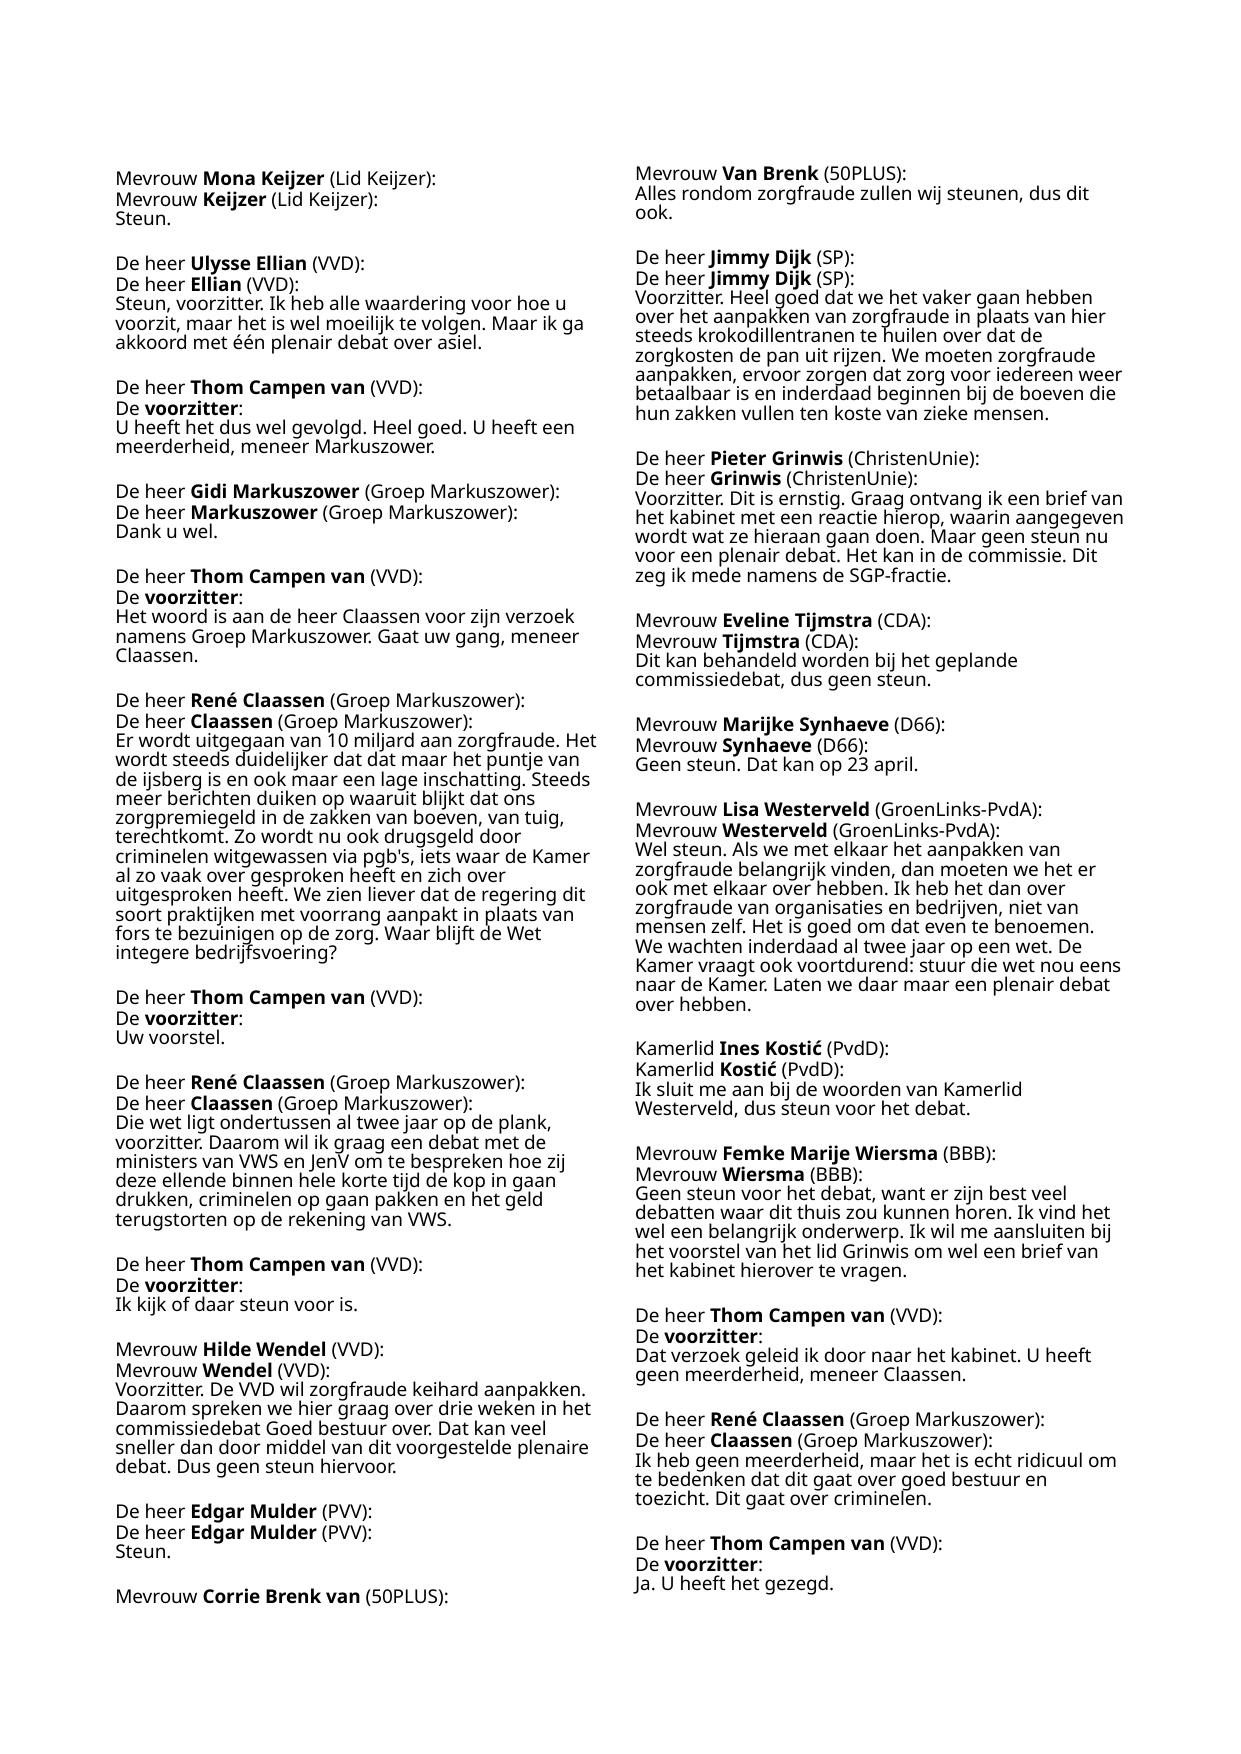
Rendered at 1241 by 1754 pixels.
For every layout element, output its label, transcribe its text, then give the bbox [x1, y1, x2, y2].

text De heer Edgar Mulder (PVV): [115, 1524, 605, 1543]
text Geen steun. Dat kan op 23 april. [635, 756, 1125, 776]
text Dat verzoek geleid ik door naar het kabinet. U heeft geen meerderheid, meneer Claassen. [635, 1347, 1125, 1386]
text De heer Claassen (Groep Markuszower): [635, 1432, 1125, 1452]
text Ja. U heeft het gezegd. [635, 1575, 1125, 1594]
text Voorzitter. Heel goed dat we het vaker gaan hebben over het aanpakken van zorgfraude in plaats van hier steeds krokodillentranen te huilen over dat de zorgkosten de pan uit rijzen. We moeten zorgfraude aanpakken, ervoor zorgen dat zorg voor iedereen weer betaalbaar is en inderdaad beginnen bij de boeven die hun zakken vullen ten koste van zieke mensen. [635, 289, 1125, 424]
text Mevrouw Wendel (VVD): [115, 1362, 605, 1381]
text De heer Jimmy Dijk (SP): [635, 244, 1125, 270]
text De heer Edgar Mulder (PVV): [115, 1498, 605, 1524]
text Ik sluit me aan bij de woorden van Kamerlid Westerveld, dus steun voor het debat. [635, 1081, 1125, 1119]
text De heer Ulysse Ellian (VVD): [115, 250, 605, 276]
text De voorzitter: [115, 589, 605, 608]
text De heer Grinwis (ChristenUnie): [635, 470, 1125, 490]
text De heer Claassen (Groep Markuszower): [115, 713, 605, 732]
text De heer Thom Campen van (VVD): [635, 1302, 1125, 1328]
text Steun. [115, 1543, 605, 1562]
text Mevrouw Westerveld (GroenLinks-PvdA): [635, 822, 1125, 841]
text Steun. [115, 210, 605, 229]
text Mevrouw Eveline Tijmstra (CDA): [635, 607, 1125, 633]
text De heer René Claassen (Groep Markuszower): [115, 1069, 605, 1095]
text Kamerlid Kostić (PvdD): [635, 1061, 1125, 1081]
text Uw voorstel. [115, 1029, 605, 1048]
text De heer René Claassen (Groep Markuszower): [635, 1407, 1125, 1432]
text Alles rondom zorgfraude zullen wij steunen, dus dit ook. [635, 184, 1125, 223]
text Mevrouw Hilde Wendel (VVD): [115, 1336, 605, 1362]
text Het woord is aan de heer Claassen voor zijn verzoek namens Groep Markuszower. Gaat uw gang, meneer Claassen. [115, 608, 605, 666]
text Wel steun. Als we met elkaar het aanpakken van zorgfraude belangrijk vinden, dan moeten we het er ook met elkaar over hebben. Ik heb het dan over zorgfraude van organisaties en bedrijven, niet van mensen zelf. Het is goed om dat even te benoemen. We wachten inderdaad al twee jaar op een wet. De Kamer vraagt ook voortdurend: stuur die wet nou eens naar de Kamer. Laten we daar maar een plenair debat over hebben. [635, 841, 1125, 1015]
text Mevrouw Tijmstra (CDA): [635, 633, 1125, 652]
text De voorzitter: [635, 1556, 1125, 1575]
text De heer Pieter Grinwis (ChristenUnie): [635, 445, 1125, 470]
text De heer Thom Campen van (VVD): [115, 563, 605, 589]
text Er wordt uitgegaan van 10 miljard aan zorgfraude. Het wordt steeds duidelijker dat dat maar het puntje van de ijsberg is en ook maar een lage inschatting. Steeds meer berichten duiken op waaruit blijkt dat ons zorgpremiegeld in de zakken van boeven, van tuig, terechtkomt. Zo wordt nu ook drugsgeld door criminelen witgewassen via pgb's, iets waar de Kamer al zo vaak over gesproken heeft en zich over uitgesproken heeft. We zien liever dat de regering dit soort praktijken met voorrang aanpakt in plaats van fors te bezuinigen op de zorg. Waar blijft de Wet integere bedrijfsvoering? [115, 732, 605, 963]
text De heer Thom Campen van (VVD): [115, 1251, 605, 1277]
text Mevrouw Lisa Westerveld (GroenLinks-PvdA): [635, 796, 1125, 822]
text De heer Ellian (VVD): [115, 276, 605, 295]
text Mevrouw Synhaeve (D66): [635, 737, 1125, 756]
text Mevrouw Femke Marije Wiersma (BBB): [635, 1140, 1125, 1166]
text Ik kijk of daar steun voor is. [115, 1296, 605, 1315]
text De heer Thom Campen van (VVD): [115, 374, 605, 400]
text De heer Thom Campen van (VVD): [635, 1530, 1125, 1556]
text Die wet ligt ondertussen al twee jaar op de plank, voorzitter. Daarom wil ik graag een debat met de ministers van VWS en JenV om te bespreken hoe zij deze ellende binnen hele korte tijd de kop in gaan drukken, criminelen op gaan pakken en het geld terugstorten op de rekening van VWS. [115, 1114, 605, 1230]
text De voorzitter: [115, 1277, 605, 1296]
text Mevrouw Keijzer (Lid Keijzer): [115, 191, 605, 210]
text Mevrouw Corrie Brenk van (50PLUS): [115, 1583, 605, 1609]
text De voorzitter: [115, 400, 605, 419]
text Mevrouw Wiersma (BBB): [635, 1166, 1125, 1185]
text De heer Jimmy Dijk (SP): [635, 270, 1125, 289]
text De voorzitter: [115, 1010, 605, 1029]
text Ik heb geen meerderheid, maar het is echt ridicuul om te bedenken dat dit gaat over goed bestuur en toezicht. Dit gaat over criminelen. [635, 1452, 1125, 1509]
text Mevrouw Marijke Synhaeve (D66): [635, 711, 1125, 737]
text U heeft het dus wel gevolgd. Heel goed. U heeft een meerderheid, meneer Markuszower. [115, 419, 605, 458]
text Kamerlid Ines Kostić (PvdD): [635, 1036, 1125, 1061]
text De heer Gidi Markuszower (Groep Markuszower): [115, 478, 605, 504]
text Mevrouw Mona Keijzer (Lid Keijzer): [115, 165, 605, 191]
text Steun, voorzitter. Ik heb alle waardering voor hoe u voorzit, maar het is wel moeilijk te volgen. Maar ik ga akkoord met één plenair debat over asiel. [115, 295, 605, 353]
text Voorzitter. De VVD wil zorgfraude keihard aanpakken. Daarom spreken we hier graag over drie weken in het commissiedebat Goed bestuur over. Dat kan veel sneller dan door middel van dit voorgestelde plenaire debat. Dus geen steun hiervoor. [115, 1381, 605, 1477]
text De heer Thom Campen van (VVD): [115, 984, 605, 1010]
text De voorzitter: [635, 1328, 1125, 1347]
text De heer René Claassen (Groep Markuszower): [115, 687, 605, 713]
text Mevrouw Van Brenk (50PLUS): [635, 165, 1125, 184]
text Dank u wel. [115, 523, 605, 543]
text Voorzitter. Dit is ernstig. Graag ontvang ik een brief van het kabinet met een reactie hierop, waarin aangegeven wordt wat ze hieraan gaan doen. Maar geen steun nu voor een plenair debat. Het kan in de commissie. Dit zeg ik mede namens de SGP-fractie. [635, 490, 1125, 586]
text Dit kan behandeld worden bij het geplande commissiedebat, dus geen steun. [635, 652, 1125, 690]
text De heer Markuszower (Groep Markuszower): [115, 504, 605, 523]
text De heer Claassen (Groep Markuszower): [115, 1095, 605, 1114]
text Geen steun voor het debat, want er zijn best veel debatten waar dit thuis zou kunnen horen. Ik vind het wel een belangrijk onderwerp. Ik wil me aansluiten bij het voorstel van het lid Grinwis om wel een brief van het kabinet hierover te vragen. [635, 1185, 1125, 1281]
